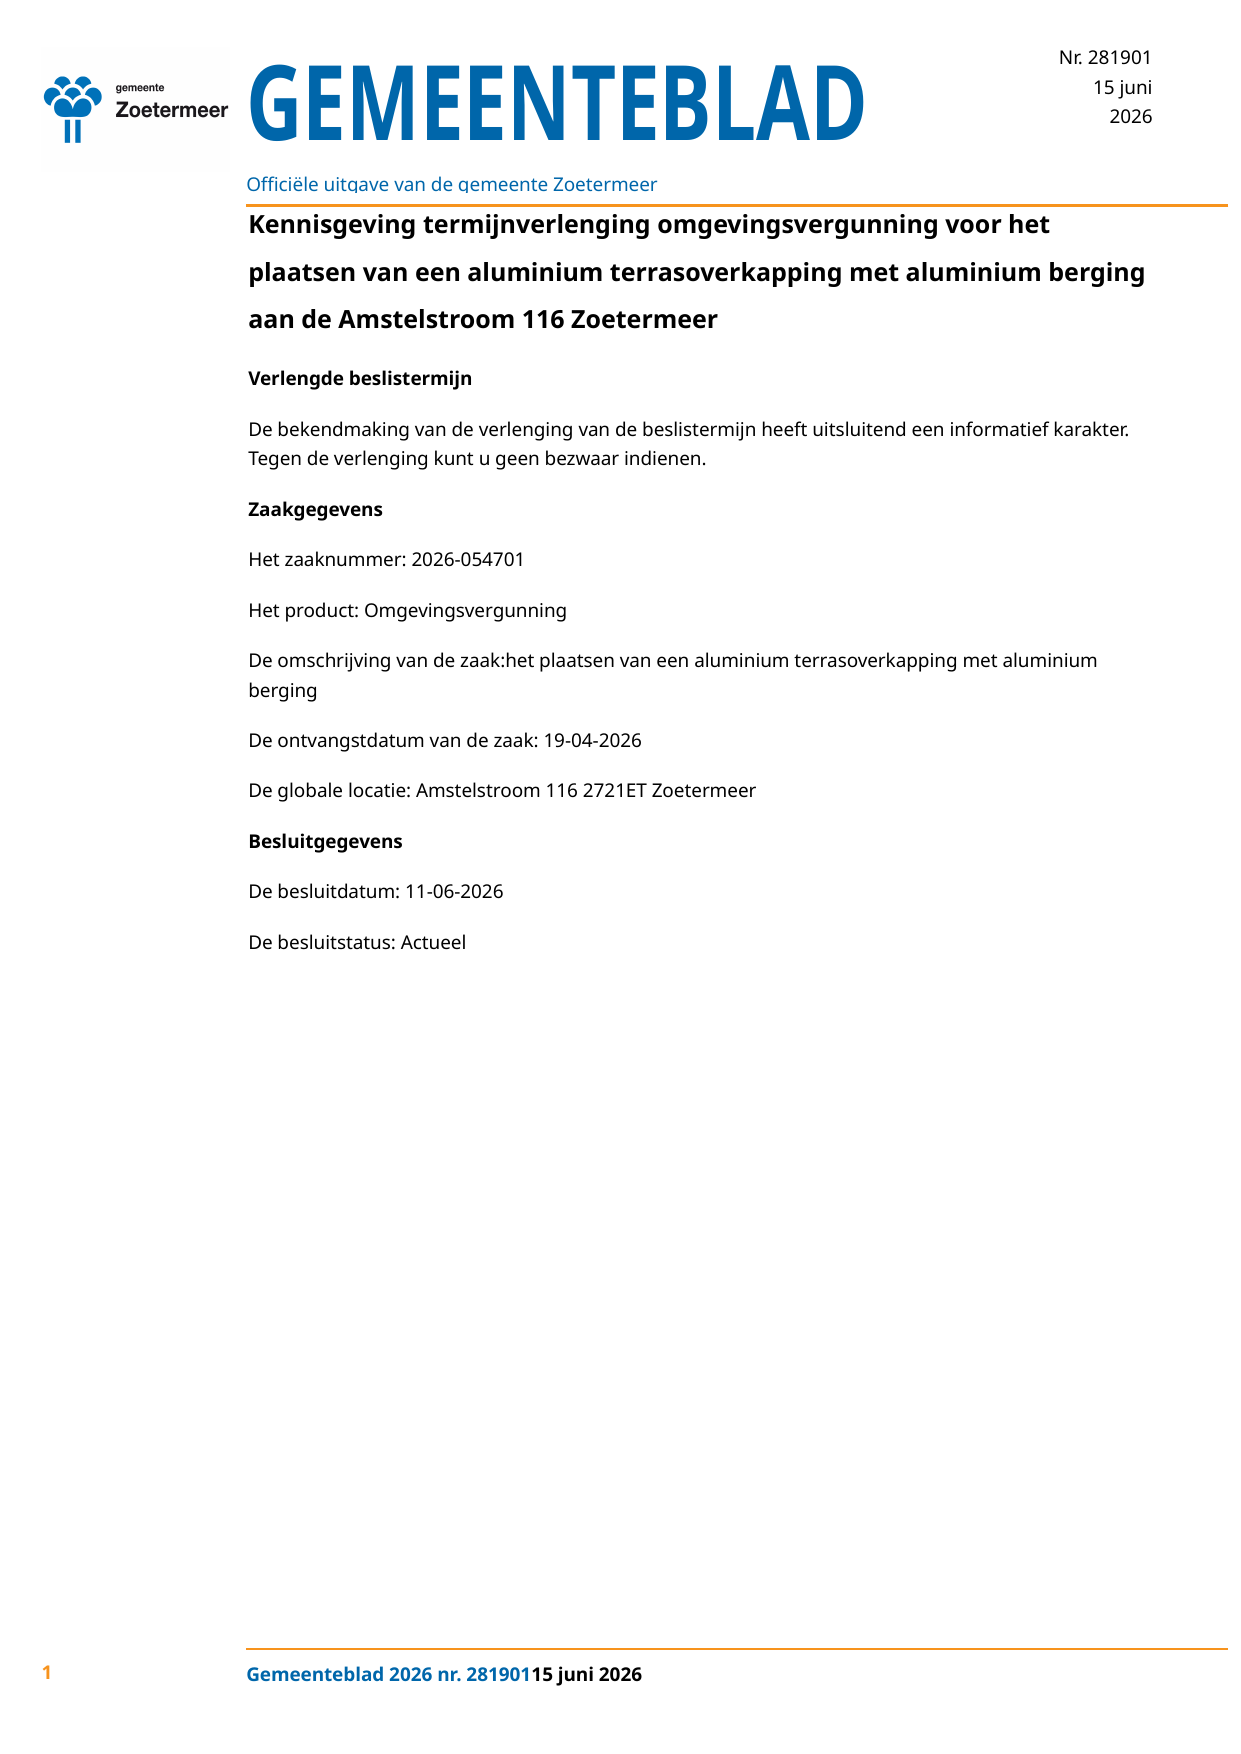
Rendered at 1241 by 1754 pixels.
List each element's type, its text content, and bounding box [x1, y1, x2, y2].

text Besluitgegevens [248, 828, 1152, 854]
text De ontvangstdatum van de zaak: 19-04-2026 [248, 727, 1152, 753]
text De besluitdatum: 11-06-2026 [248, 878, 1152, 904]
text Het zaaknummer: 2026-054701 [248, 546, 1152, 572]
text Kennisgeving termijnverlenging omgevingsvergunning voor het plaatsen van een aluminium terrasoverkapping met aluminium berging aan de Amstelstroom 116 Zoetermeer [248, 207, 1152, 336]
text De globale locatie: Amstelstroom 116 2721ET Zoetermeer [248, 778, 1152, 803]
text De omschrijving van de zaak:het plaatsen van een aluminium terrasoverkapping met aluminium berging [248, 647, 1152, 702]
text De besluitstatus: Actueel [248, 929, 1152, 954]
text Zaakgegevens [248, 496, 1152, 522]
text De bekendmaking van de verlenging van de beslistermijn heeft uitsluitend een informatief karakter. Tegen de verlenging kunt u geen bezwaar indienen. [248, 416, 1152, 471]
text Verlengde beslistermijn [248, 366, 1152, 391]
picture [41, 47, 231, 172]
text Het product: Omgevingsvergunning [248, 597, 1152, 622]
